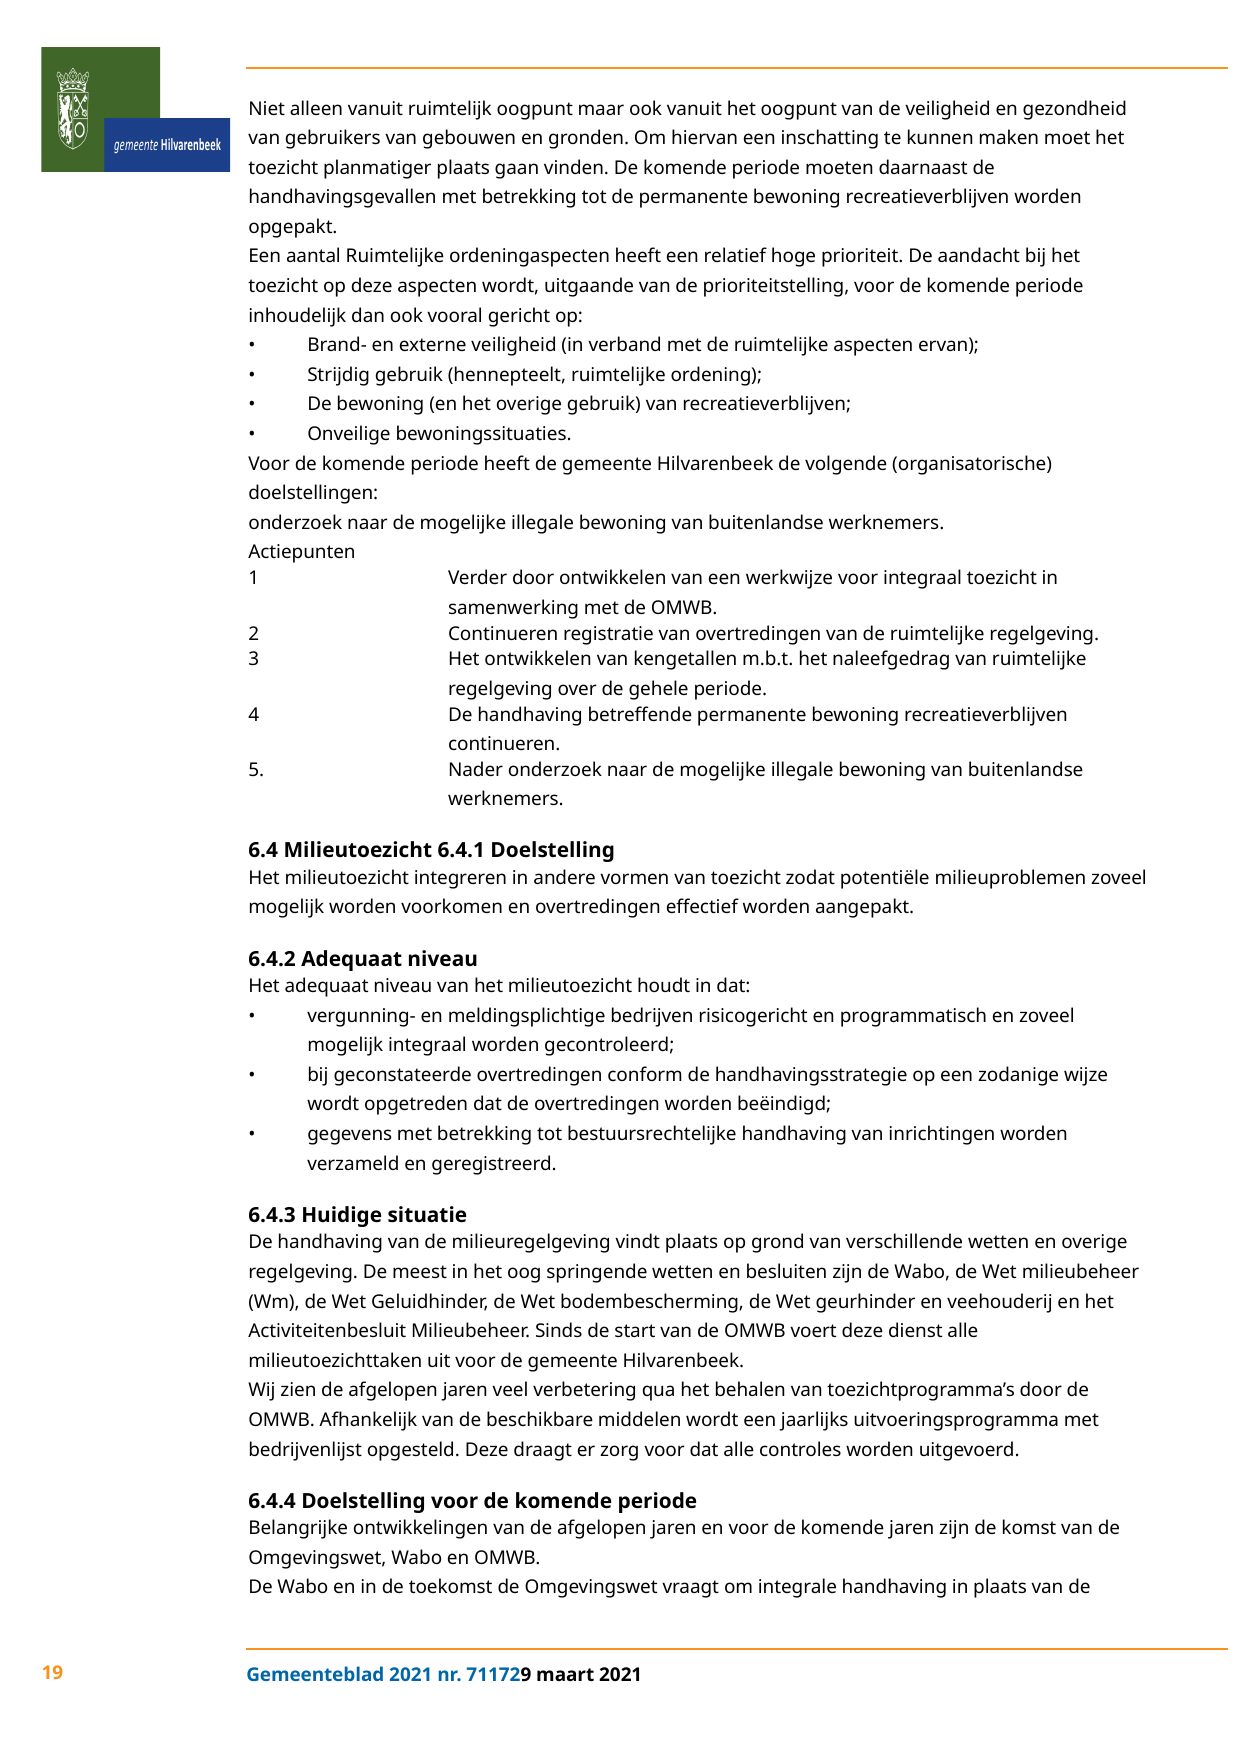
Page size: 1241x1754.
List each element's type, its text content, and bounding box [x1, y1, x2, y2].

table_cell Verder door ontwikkelen van een werkwijze voor integraal toezicht in samenwerking met de OMWB. [448, 564, 1152, 620]
text Niet alleen vanuit ruimtelijk oogpunt maar ook vanuit het oogpunt van de veiligheid en gezondheid van gebruikers van gebouwen en gronden. Om hiervan een inschatting te kunnen maken moet het toezicht planmatiger plaats gaan vinden. De komende periode moeten daarnaast de handhavingsgevallen met betrekking tot de permanente bewoning recreatieverblijven worden opgepakt. [248, 95, 1152, 239]
text De handhaving van de milieuregelgeving vindt plaats op grond van verschillende wetten en overige regelgeving. De meest in het oog springende wetten en besluiten zijn de Wabo, de Wet milieubeheer (Wm), de Wet Geluidhinder, de Wet bodembescherming, de Wet geurhinder en veehouderij en het Activiteitenbesluit Milieubeheer. Sinds de start van de OMWB voert deze dienst alle milieutoezichttaken uit voor de gemeente Hilvarenbeek. [248, 1229, 1152, 1373]
table_cell 4 [248, 701, 448, 756]
text Wij zien de afgelopen jaren veel verbetering qua het behalen van toezichtprogramma’s door de OMWB. Afhankelijk van de beschikbare middelen wordt een jaarlijks uitvoeringsprogramma met bedrijvenlijst opgesteld. Deze draagt er zorg voor dat alle controles worden uitgevoerd. [248, 1377, 1152, 1461]
table_cell Het ontwikkelen van kengetallen m.b.t. het naleefgedrag van ruimtelijke regelgeving over de gehele periode. [448, 645, 1152, 701]
text De Wabo en in de toekomst de Omgevingswet vraagt om integrale handhaving in plaats van de [248, 1574, 1152, 1599]
table_header Actiepunten [248, 539, 1152, 564]
text 6.4.3 Huidige situatie [248, 1200, 1152, 1229]
text Het adequaat niveau van het milieutoezicht houdt in dat: [248, 972, 1152, 998]
text Voor de komende periode heeft de gemeente Hilvarenbeek de volgende (organisatorische) doelstellingen: [248, 450, 1152, 505]
table_cell De handhaving betreffende permanente bewoning recreatieverblijven continueren. [448, 701, 1152, 756]
list bij geconstateerde overtredingen conform de handhavingsstrategie op een zodanige wijze wordt opgetreden dat de overtredingen worden beëindigd; [248, 1061, 1152, 1116]
text onderzoek naar de mogelijke illegale bewoning van buitenlandse werknemers. [248, 509, 1152, 535]
text 6.4.2 Adequaat niveau [248, 944, 1152, 972]
list Strijdig gebruik (hennepteelt, ruimtelijke ordening); [248, 361, 1152, 387]
picture [41, 47, 231, 172]
list De bewoning (en het overige gebruik) van recreatieverblijven; [248, 391, 1152, 416]
list Brand- en externe veiligheid (in verband met de ruimtelijke aspecten ervan); [248, 331, 1152, 357]
table_cell 2 [248, 620, 448, 645]
table_cell 3 [248, 645, 448, 701]
text Het milieutoezicht integreren in andere vormen van toezicht zodat potentiële milieuproblemen zoveel mogelijk worden voorkomen en overtredingen effectief worden aangepakt. [248, 864, 1152, 919]
list gegevens met betrekking tot bestuursrechtelijke handhaving van inrichtingen worden verzameld en geregistreerd. [248, 1120, 1152, 1176]
table_cell Continueren registratie van overtredingen van de ruimtelijke regelgeving. [448, 620, 1152, 645]
text 6.4.4 Doelstelling voor de komende periode [248, 1486, 1152, 1514]
list Onveilige bewoningssituaties. [248, 420, 1152, 446]
table_cell 1 [248, 564, 448, 620]
list vergunning- en meldingsplichtige bedrijven risicogericht en programmatisch en zoveel mogelijk integraal worden gecontroleerd; [248, 1002, 1152, 1057]
table_cell Nader onderzoek naar de mogelijke illegale bewoning van buitenlandse werknemers. [448, 756, 1152, 811]
text 6.4 Milieutoezicht 6.4.1 Doelstelling [248, 835, 1152, 864]
text Een aantal Ruimtelijke ordeningaspecten heeft een relatief hoge prioriteit. De aandacht bij het toezicht op deze aspecten wordt, uitgaande van de prioriteitstelling, voor de komende periode inhoudelijk dan ook vooral gericht op: [248, 243, 1152, 328]
table_cell 5. [248, 756, 448, 811]
text Belangrijke ontwikkelingen van de afgelopen jaren en voor de komende jaren zijn de komst van de Omgevingswet, Wabo en OMWB. [248, 1514, 1152, 1570]
